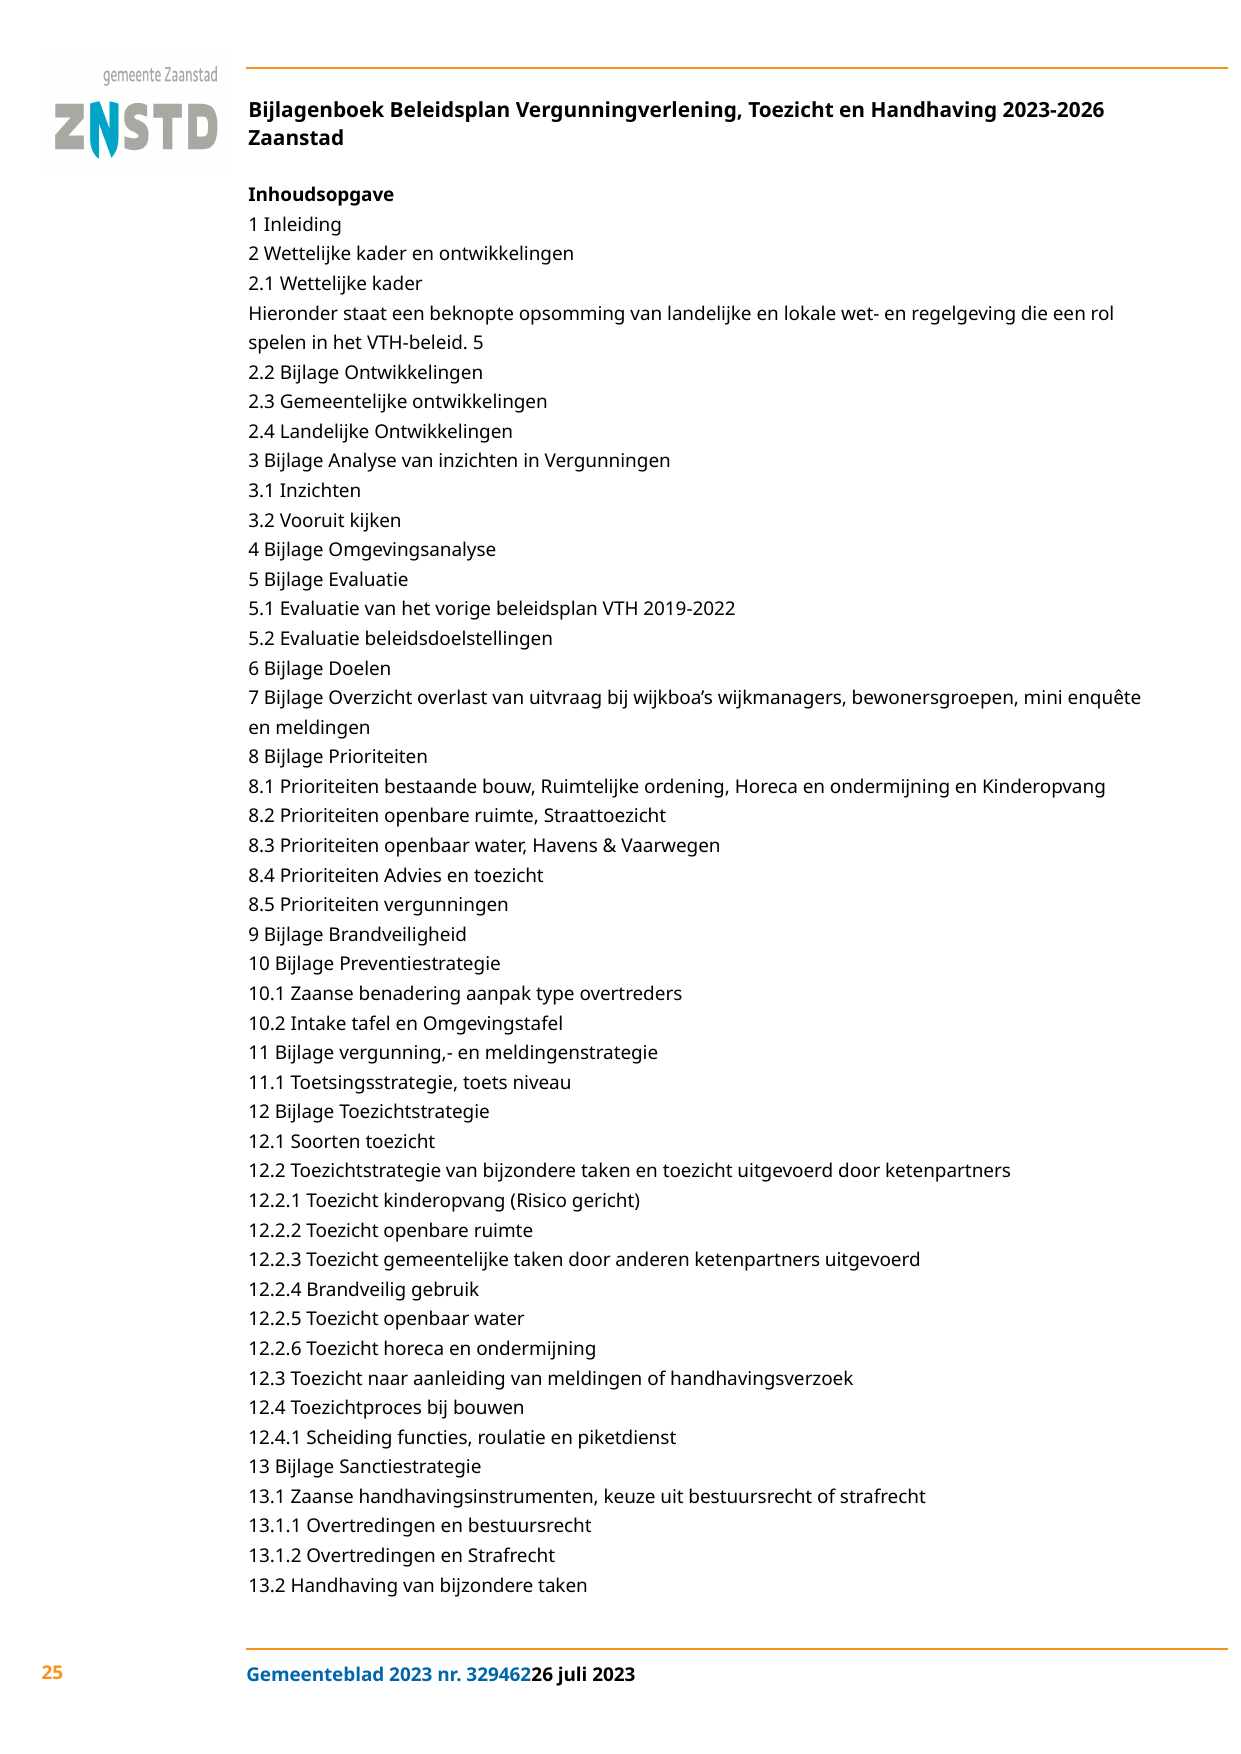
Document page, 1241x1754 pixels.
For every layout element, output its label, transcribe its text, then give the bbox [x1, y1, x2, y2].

text 2.3 Gemeentelijke ontwikkelingen [248, 388, 1152, 414]
text 12.2.4 Brandveilig gebruik [248, 1276, 1152, 1302]
text 13 Bijlage Sanctiestrategie [248, 1453, 1152, 1479]
text 12.3 Toezicht naar aanleiding van meldingen of handhavingsverzoek [248, 1365, 1152, 1390]
text 10.2 Intake tafel en Omgevingstafel [248, 1010, 1152, 1035]
text 2.2 Bijlage Ontwikkelingen [248, 359, 1152, 384]
text 1 Inleiding [248, 211, 1152, 237]
text Hieronder staat een beknopte opsomming van landelijke en lokale wet- en regelgeving die een rol spelen in het VTH-beleid. 5 [248, 300, 1152, 355]
text 8.1 Prioriteiten bestaande bouw, Ruimtelijke ordening, Horeca en ondermijning en Kinderopvang [248, 773, 1152, 799]
text 11.1 Toetsingsstrategie, toets niveau [248, 1069, 1152, 1094]
text 3 Bijlage Analyse van inzichten in Vergunningen [248, 448, 1152, 473]
text 5.1 Evaluatie van het vorige beleidsplan VTH 2019-2022 [248, 596, 1152, 621]
text 12.2 Toezichtstrategie van bijzondere taken en toezicht uitgevoerd door ketenpartners [248, 1158, 1152, 1183]
text 12.4 Toezichtproces bij bouwen [248, 1394, 1152, 1420]
text 2 Wettelijke kader en ontwikkelingen [248, 241, 1152, 266]
text 8.3 Prioriteiten openbaar water, Havens & Vaarwegen [248, 832, 1152, 858]
text 13.1.1 Overtredingen en bestuursrecht [248, 1513, 1152, 1538]
text 12.2.3 Toezicht gemeentelijke taken door anderen ketenpartners uitgevoerd [248, 1246, 1152, 1272]
text 6 Bijlage Doelen [248, 655, 1152, 680]
text 8.5 Prioriteiten vergunningen [248, 891, 1152, 917]
text 12.1 Soorten toezicht [248, 1128, 1152, 1154]
text 11 Bijlage vergunning,- en meldingenstrategie [248, 1039, 1152, 1065]
text 12.2.6 Toezicht horeca en ondermijning [248, 1335, 1152, 1361]
text 12.4.1 Scheiding functies, roulatie en piketdienst [248, 1424, 1152, 1449]
text 3.1 Inzichten [248, 477, 1152, 503]
text 12.2.1 Toezicht kinderopvang (Risico gericht) [248, 1187, 1152, 1213]
text 12.2.2 Toezicht openbare ruimte [248, 1217, 1152, 1242]
text 2.4 Landelijke Ontwikkelingen [248, 418, 1152, 444]
text 13.1 Zaanse handhavingsinstrumenten, keuze uit bestuursrecht of strafrecht [248, 1483, 1152, 1509]
text 8.2 Prioriteiten openbare ruimte, Straattoezicht [248, 803, 1152, 828]
text 4 Bijlage Omgevingsanalyse [248, 536, 1152, 562]
text 2.1 Wettelijke kader [248, 270, 1152, 296]
text 13.2 Handhaving van bijzondere taken [248, 1572, 1152, 1597]
text 9 Bijlage Brandveiligheid [248, 921, 1152, 947]
text 8.4 Prioriteiten Advies en toezicht [248, 862, 1152, 887]
text 10 Bijlage Preventiestrategie [248, 951, 1152, 976]
text 12 Bijlage Toezichtstrategie [248, 1098, 1152, 1124]
text 3.2 Vooruit kijken [248, 507, 1152, 532]
text 13.1.2 Overtredingen en Strafrecht [248, 1542, 1152, 1568]
text 10.1 Zaanse benadering aanpak type overtreders [248, 980, 1152, 1006]
text 12.2.5 Toezicht openbaar water [248, 1306, 1152, 1331]
text 5.2 Evaluatie beleidsdoelstellingen [248, 625, 1152, 651]
text 8 Bijlage Prioriteiten [248, 743, 1152, 769]
text Bijlagenboek Beleidsplan Vergunningverlening, Toezicht en Handhaving 2023-2026 Zaanstad [248, 95, 1152, 152]
text 7 Bijlage Overzicht overlast van uitvraag bij wijkboa’s wijkmanagers, bewonersgroepen, mini enquête en meldingen [248, 684, 1152, 739]
text Inhoudsopgave [248, 181, 1152, 207]
text 5 Bijlage Evaluatie [248, 566, 1152, 592]
picture [41, 47, 231, 172]
